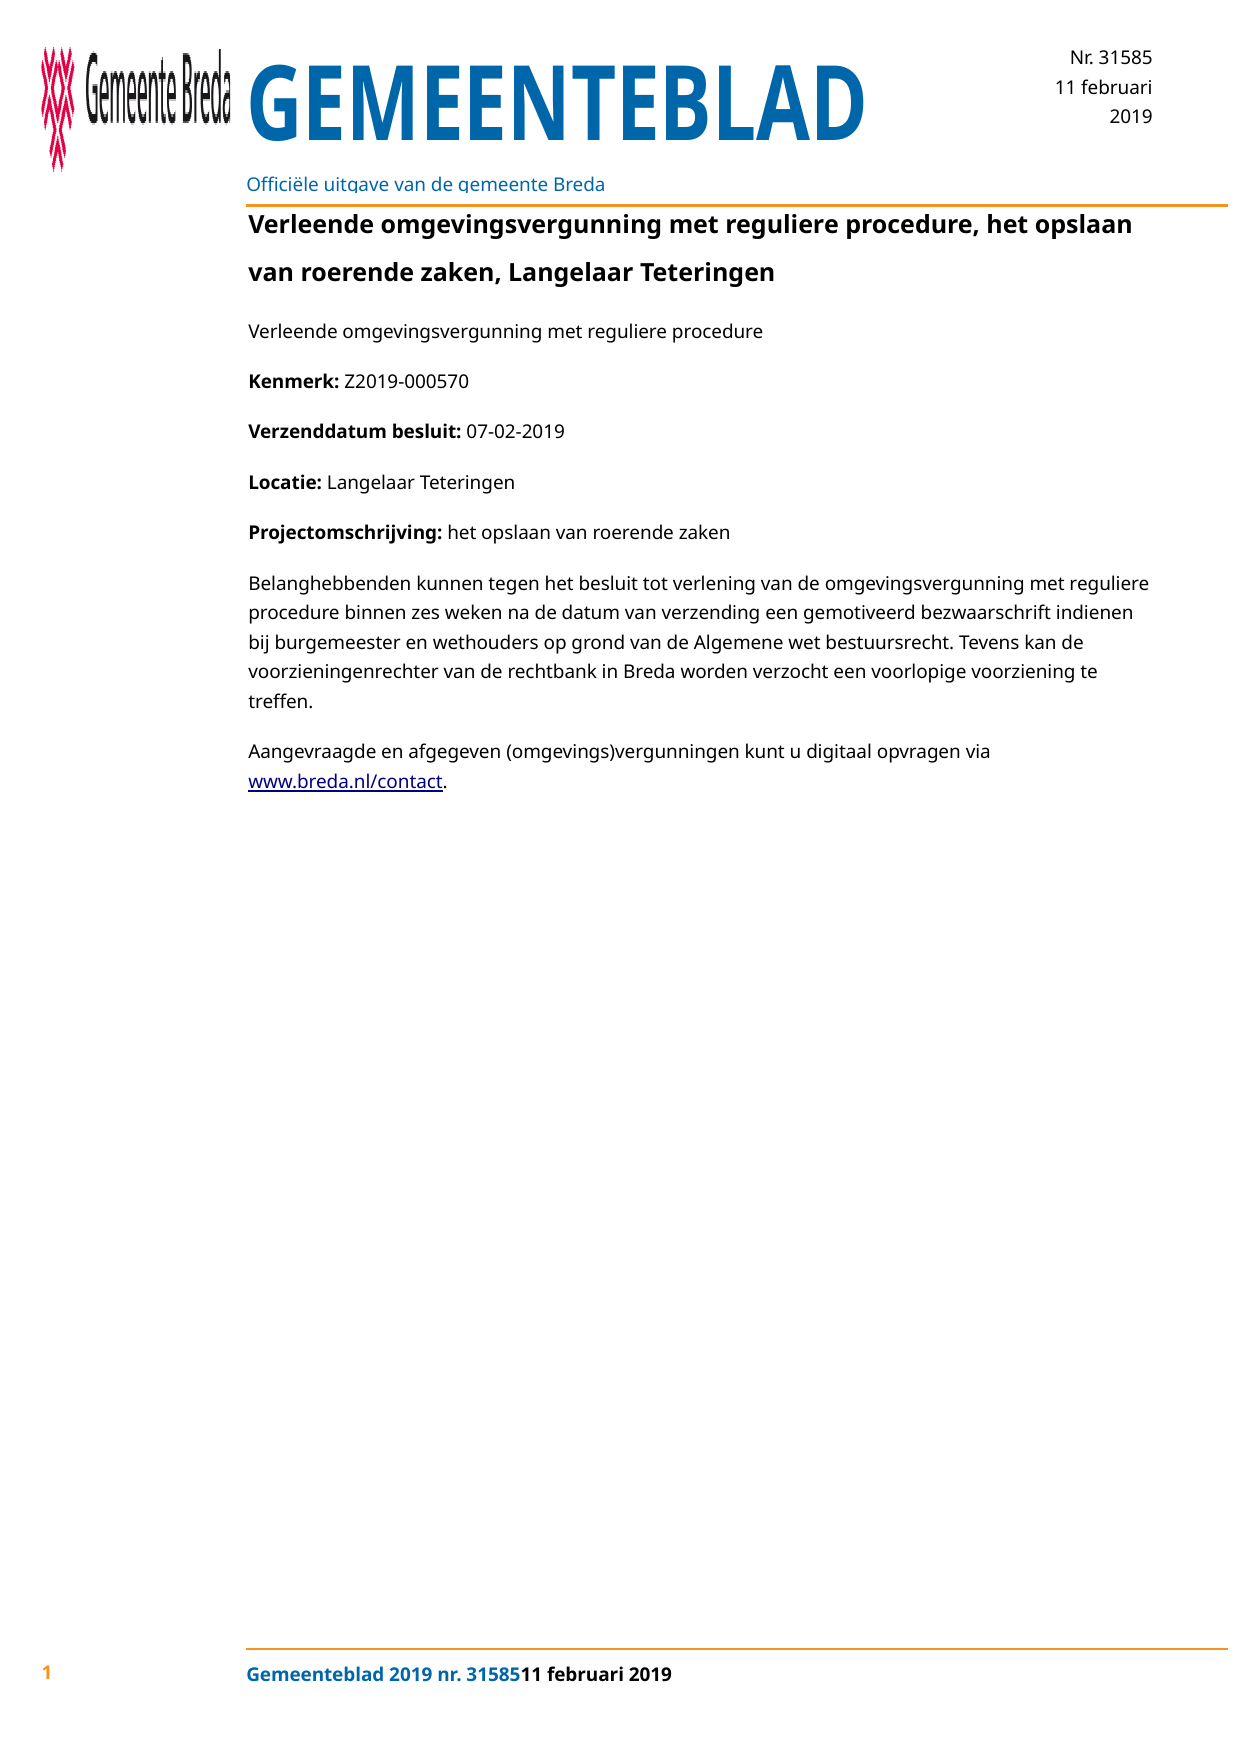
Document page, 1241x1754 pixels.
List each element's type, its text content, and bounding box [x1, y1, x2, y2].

text Belanghebbenden kunnen tegen het besluit tot verlening van de omgevingsvergunning met reguliere procedure binnen zes weken na de datum van verzending een gemotiveerd bezwaarschrift indienen bij burgemeester en wethouders op grond van de Algemene wet bestuursrecht. Tevens kan de voorzieningenrechter van de rechtbank in Breda worden verzocht een voorlopige voorziening te treffen. [248, 570, 1152, 714]
text Projectomschrijving: het opslaan van roerende zaken [248, 519, 1152, 545]
picture [41, 47, 231, 172]
text Aangevraagde en afgegeven (omgevings)vergunningen kunt u digitaal opvragen via www.breda.nl/contact. [248, 739, 1152, 794]
text Verzenddatum besluit: 07-02-2019 [248, 419, 1152, 444]
text Kenmerk: Z2019-000570 [248, 368, 1152, 394]
text Verleende omgevingsvergunning met reguliere procedure [248, 318, 1152, 344]
text Verleende omgevingsvergunning met reguliere procedure, het opslaan van roerende zaken, Langelaar Teteringen [248, 207, 1152, 288]
text Locatie: Langelaar Teteringen [248, 469, 1152, 495]
